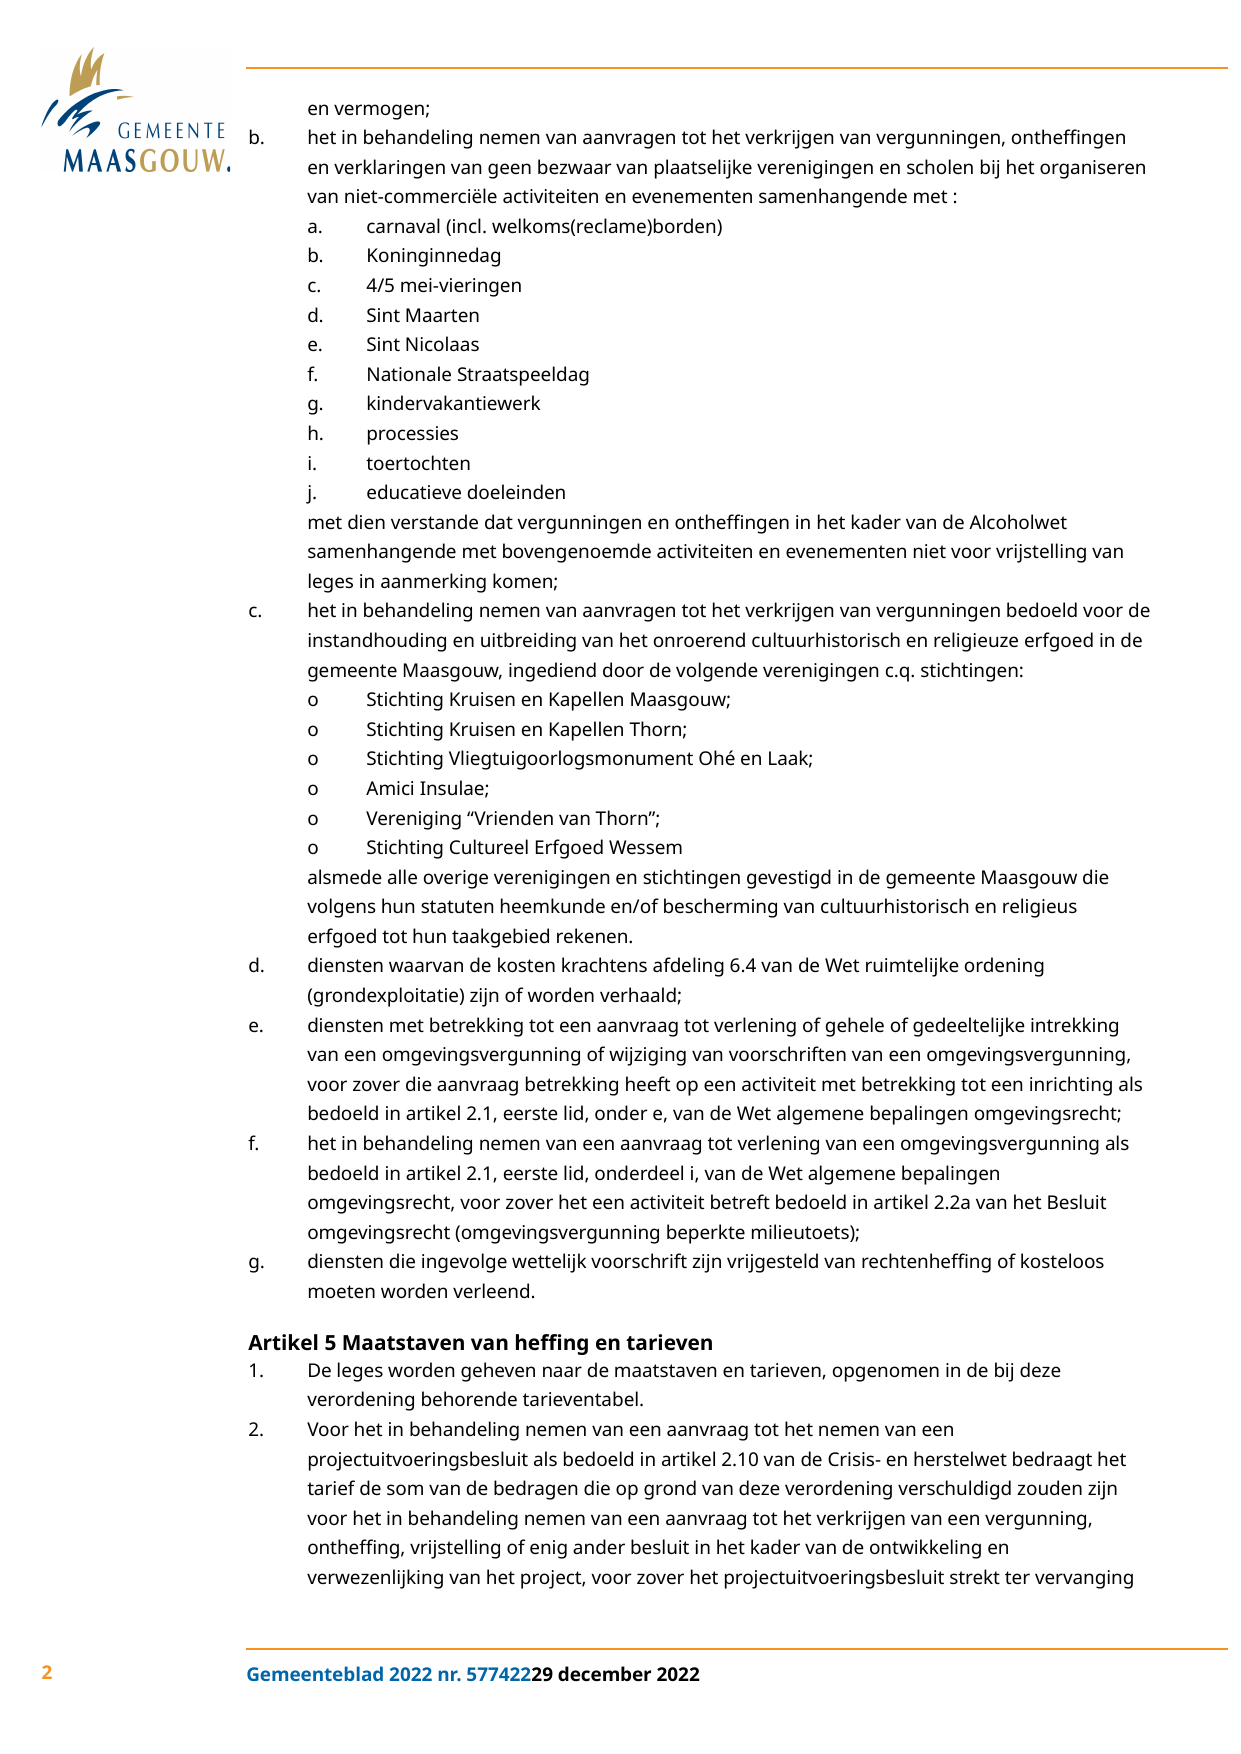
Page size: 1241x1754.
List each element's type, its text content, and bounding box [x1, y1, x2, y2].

list Nationale Straatspeeldag [307, 361, 1152, 387]
list met dien verstande dat vergunningen en ontheffingen in het kader van de Alcoholwet samenhangende met bovengenoemde activiteiten en evenementen niet voor vrijstelling van leges in aanmerking komen; [248, 509, 1152, 594]
list toertochten [307, 450, 1152, 476]
list het in behandeling nemen van een aanvraag tot verlening van een omgevingsvergunning als bedoeld in artikel 2.1, eerste lid, onderdeel i, van de Wet algemene bepalingen omgevingsrecht, voor zover het een activiteit betreft bedoeld in artikel 2.2a van het Besluit omgevingsrecht (omgevingsvergunning beperkte milieutoets); [248, 1130, 1152, 1245]
list Stichting Kruisen en Kapellen Maasgouw; [307, 686, 1152, 712]
list Voor het in behandeling nemen van een aanvraag tot het nemen van een projectuitvoeringsbesluit als bedoeld in artikel 2.10 van de Crisis- en herstelwet bedraagt het tarief de som van de bedragen die op grond van deze verordening verschuldigd zouden zijn voor het in behandeling nemen van een aanvraag tot het verkrijgen van een vergunning, ontheffing, vrijstelling of enig ander besluit in het kader van de ontwikkeling en verwezenlijking van het project, voor zover het projectuitvoeringsbesluit strekt ter vervanging [248, 1416, 1152, 1590]
list diensten waarvan de kosten krachtens afdeling 6.4 van de Wet ruimtelijke ordening (grondexploitatie) zijn of worden verhaald; [248, 953, 1152, 1008]
list Sint Nicolaas [307, 331, 1152, 357]
list Koninginnedag [307, 243, 1152, 268]
list diensten met betrekking tot een aanvraag tot verlening of gehele of gedeeltelijke intrekking van een omgevingsvergunning of wijziging van voorschriften van een omgevingsvergunning, voor zover die aanvraag betrekking heeft op een activiteit met betrekking tot een inrichting als bedoeld in artikel 2.1, eerste lid, onder e, van de Wet algemene bepalingen omgevingsrecht; [248, 1012, 1152, 1126]
list Amici Insulae; [307, 775, 1152, 801]
list Stichting Vliegtuigoorlogsmonument Ohé en Laak; [307, 746, 1152, 771]
list diensten die ingevolge wettelijk voorschrift zijn vrijgesteld van rechtenheffing of kosteloos moeten worden verleend. [248, 1248, 1152, 1304]
list carnaval (incl. welkoms(reclame)borden) [307, 213, 1152, 239]
list 4/5 mei-vieringen [307, 272, 1152, 298]
list en vermogen; [248, 95, 1152, 121]
list alsmede alle overige verenigingen en stichtingen gevestigd in de gemeente Maasgouw die volgens hun statuten heemkunde en/of bescherming van cultuurhistorisch en religieus erfgoed tot hun taakgebied rekenen. [248, 864, 1152, 949]
text Artikel 5 Maatstaven van heffing en tarieven [248, 1328, 1152, 1357]
picture [41, 47, 231, 172]
list het in behandeling nemen van aanvragen tot het verkrijgen van vergunningen, ontheffingen en verklaringen van geen bezwaar van plaatselijke verenigingen en scholen bij het organiseren van niet-commerciële activiteiten en evenementen samenhangende met : [248, 124, 1152, 209]
list kindervakantiewerk [307, 391, 1152, 416]
list het in behandeling nemen van aanvragen tot het verkrijgen van vergunningen bedoeld voor de instandhouding en uitbreiding van het onroerend cultuurhistorisch en religieuze erfgoed in de gemeente Maasgouw, ingediend door de volgende verenigingen c.q. stichtingen: [248, 598, 1152, 683]
list Stichting Cultureel Erfgoed Wessem [307, 834, 1152, 860]
list Sint Maarten [307, 302, 1152, 328]
list Vereniging “Vrienden van Thorn”; [307, 805, 1152, 831]
list educatieve doeleinden [307, 479, 1152, 505]
list processies [307, 420, 1152, 446]
list De leges worden geheven naar de maatstaven en tarieven, opgenomen in de bij deze verordening behorende tarieventabel. [248, 1357, 1152, 1412]
list Stichting Kruisen en Kapellen Thorn; [307, 716, 1152, 742]
